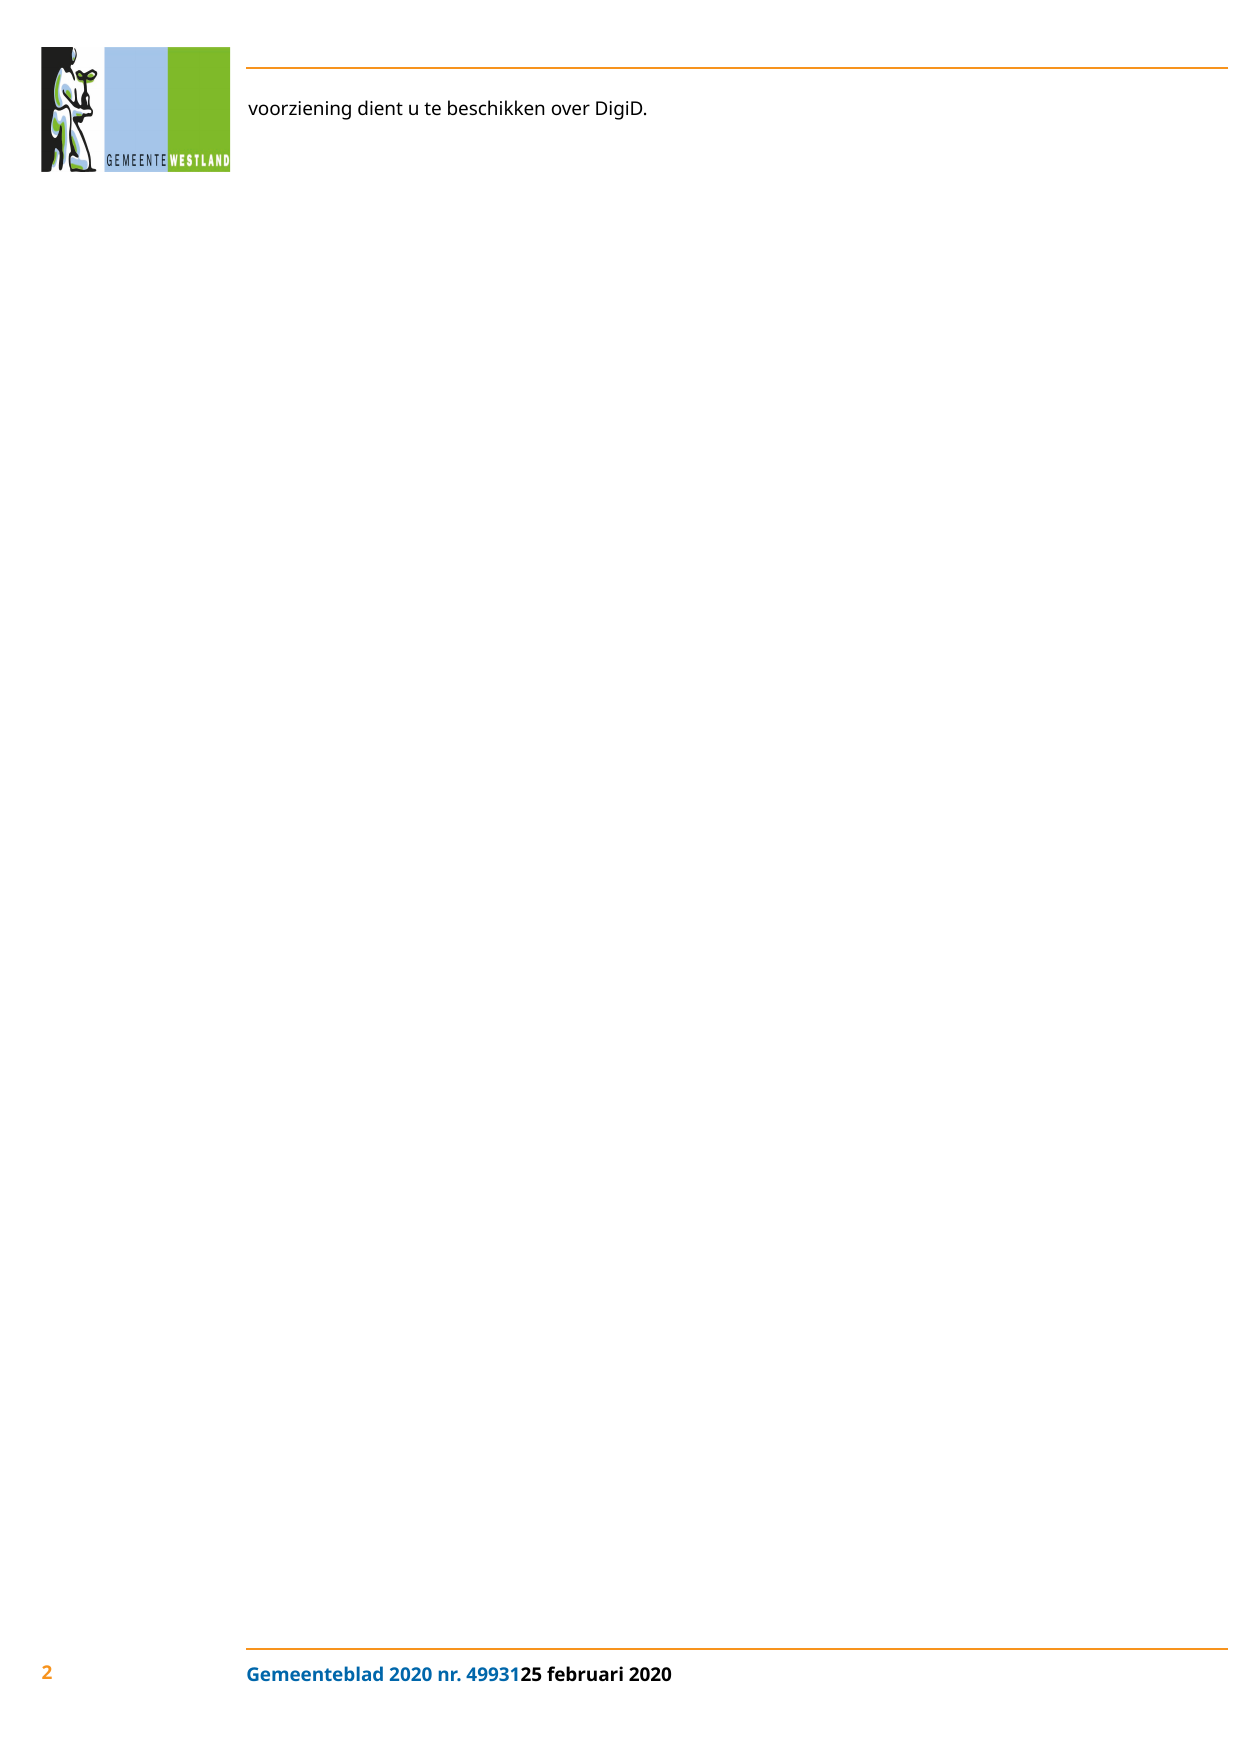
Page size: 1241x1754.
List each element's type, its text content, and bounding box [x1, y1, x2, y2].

text voorziening dient u te beschikken over DigiD. [248, 95, 1152, 121]
picture [41, 47, 231, 172]
